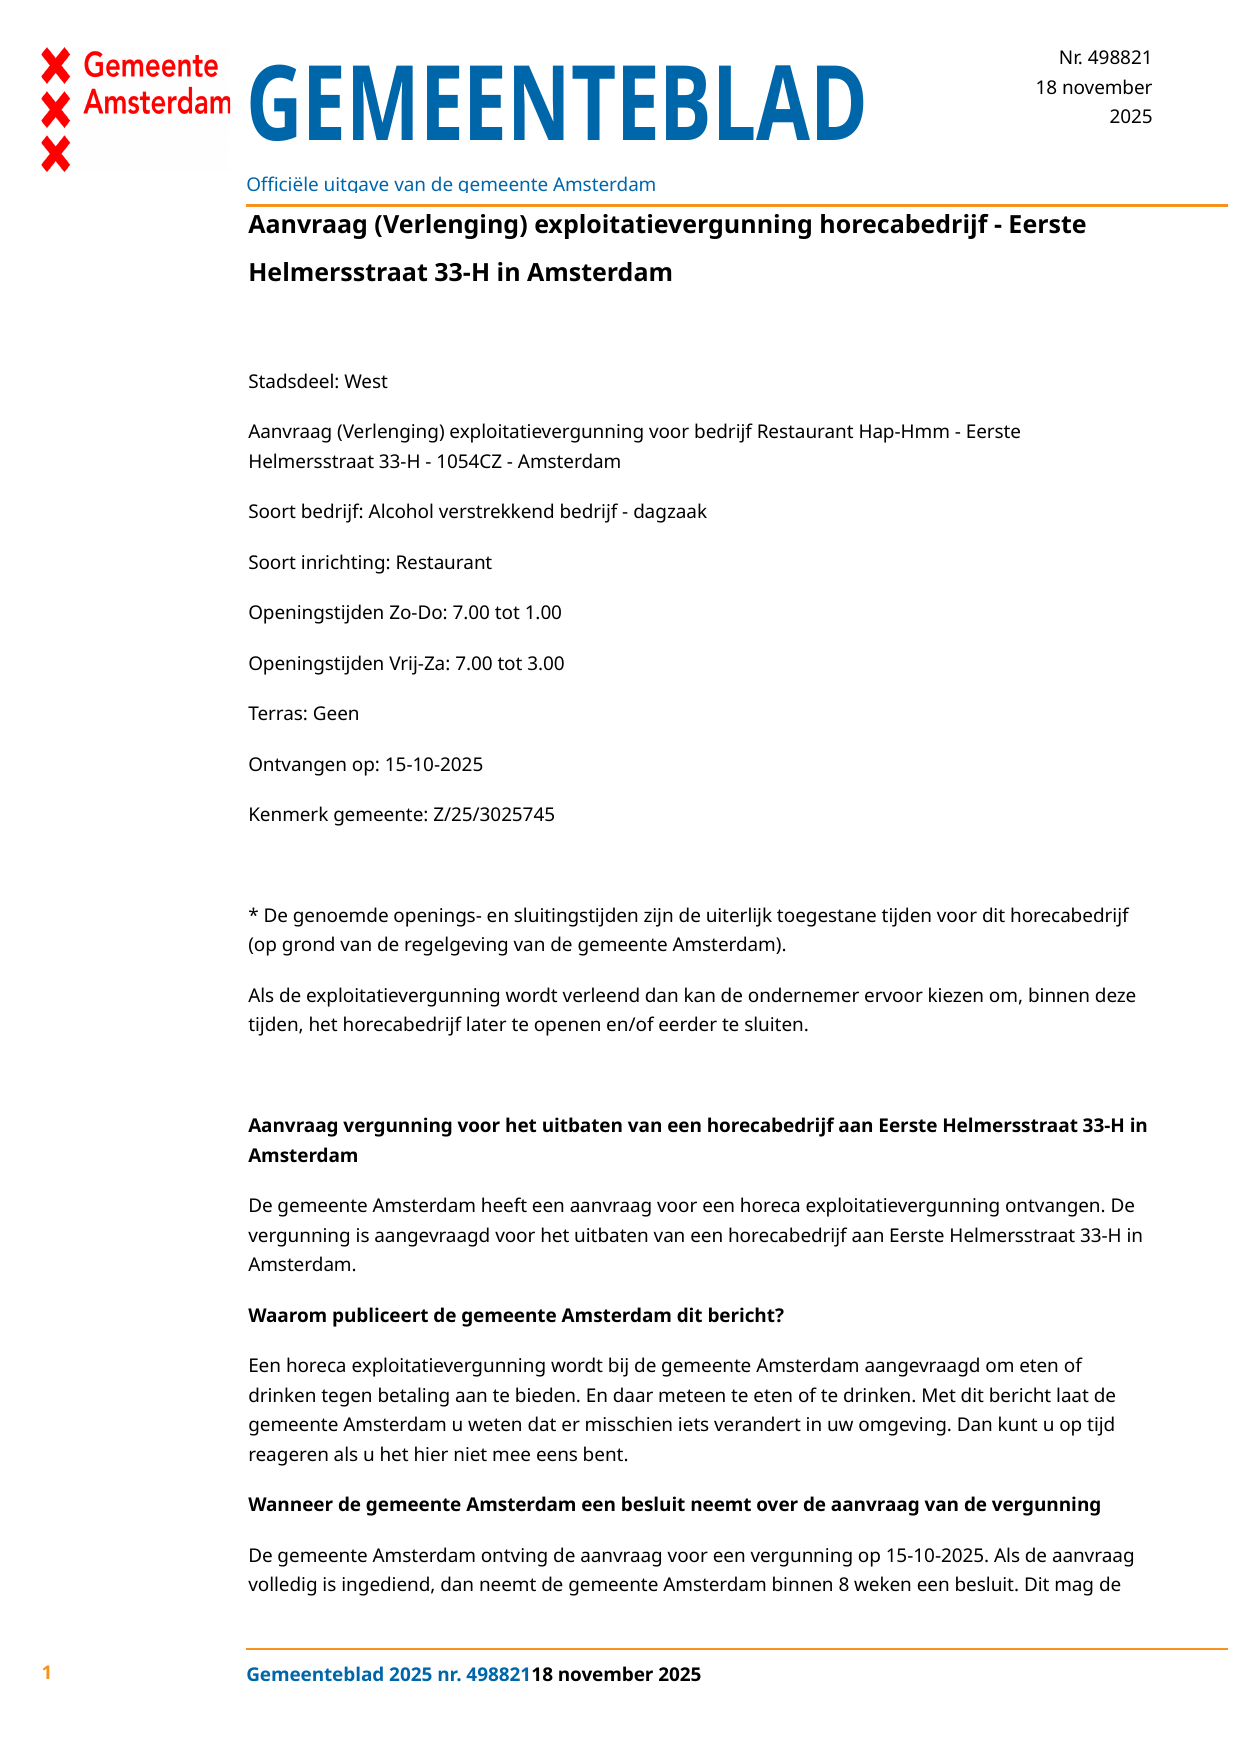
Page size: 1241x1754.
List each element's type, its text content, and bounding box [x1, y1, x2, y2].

text Terras: Geen [248, 700, 1152, 726]
text Een horeca exploitatievergunning wordt bij de gemeente Amsterdam aangevraagd om eten of drinken tegen betaling aan te bieden. En daar meteen te eten of te drinken. Met dit bericht laat de gemeente Amsterdam u weten dat er misschien iets verandert in uw omgeving. Dan kunt u op tijd reageren als u het hier niet mee eens bent. [248, 1352, 1152, 1467]
text * De genoemde openings- en sluitingstijden zijn de uiterlijk toegestane tijden voor dit horecabedrijf (op grond van de regelgeving van de gemeente Amsterdam). [248, 902, 1152, 957]
text Stadsdeel: West [248, 368, 1152, 394]
text Soort inrichting: Restaurant [248, 549, 1152, 575]
picture [41, 47, 231, 172]
text Waarom publiceert de gemeente Amsterdam dit bericht? [248, 1302, 1152, 1328]
text Aanvraag (Verlenging) exploitatievergunning horecabedrijf - Eerste Helmersstraat 33-H in Amsterdam [248, 207, 1152, 288]
text Aanvraag (Verlenging) exploitatievergunning voor bedrijf Restaurant Hap-Hmm - Eerste Helmersstraat 33-H - 1054CZ - Amsterdam [248, 419, 1152, 474]
text De gemeente Amsterdam ontving de aanvraag voor een vergunning op 15-10-2025. Als de aanvraag volledig is ingediend, dan neemt de gemeente Amsterdam binnen 8 weken een besluit. Dit mag de [248, 1542, 1152, 1597]
text Als de exploitatievergunning wordt verleend dan kan de ondernemer ervoor kiezen om, binnen deze tijden, het horecabedrijf later te openen en/of eerder te sluiten. [248, 982, 1152, 1037]
text Openingstijden Zo-Do: 7.00 tot 1.00 [248, 599, 1152, 625]
text Aanvraag vergunning voor het uitbaten van een horecabedrijf aan Eerste Helmersstraat 33-H in Amsterdam [248, 1112, 1152, 1168]
text Wanneer de gemeente Amsterdam een besluit neemt over de aanvraag van de vergunning [248, 1492, 1152, 1517]
text Ontvangen op: 15-10-2025 [248, 751, 1152, 777]
text De gemeente Amsterdam heeft een aanvraag voor een horeca exploitatievergunning ontvangen. De vergunning is aangevraagd voor het uitbaten van een horecabedrijf aan Eerste Helmersstraat 33-H in Amsterdam. [248, 1192, 1152, 1277]
text Soort bedrijf: Alcohol verstrekkend bedrijf - dagzaak [248, 499, 1152, 524]
text Kenmerk gemeente: Z/25/3025745 [248, 801, 1152, 827]
text Openingstijden Vrij-Za: 7.00 tot 3.00 [248, 650, 1152, 676]
